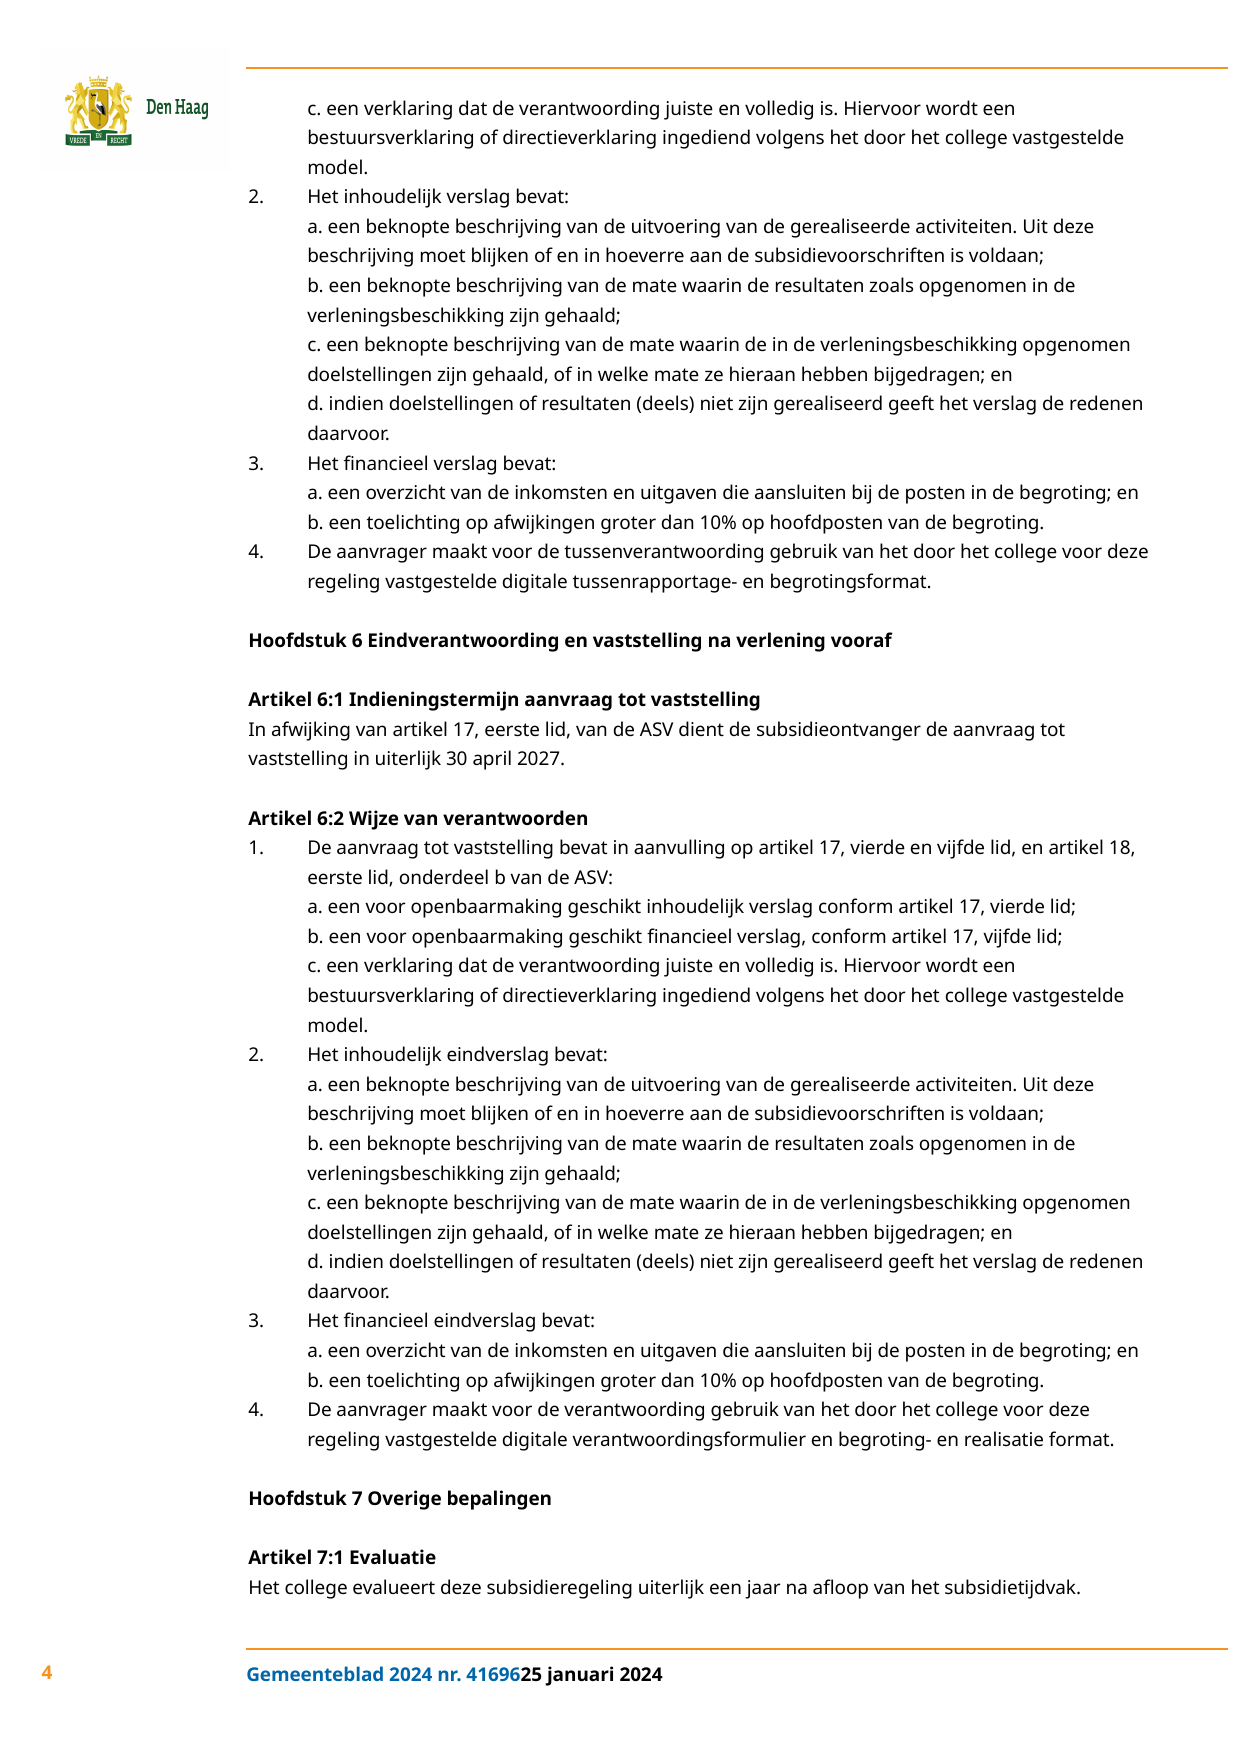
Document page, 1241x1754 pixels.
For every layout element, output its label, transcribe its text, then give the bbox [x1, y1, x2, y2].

text Hoofdstuk 7 Overige bepalingen [248, 1485, 1152, 1511]
list a. een beknopte beschrijving van de uitvoering van de gerealiseerde activiteiten. Uit deze beschrijving moet blijken of en in hoeverre aan de subsidievoorschriften is voldaan; [248, 213, 1152, 268]
text Artikel 7:1 Evaluatie [248, 1544, 1152, 1570]
list c. een verklaring dat de verantwoording juiste en volledig is. Hiervoor wordt een bestuursverklaring of directieverklaring ingediend volgens het door het college vastgestelde model. [248, 953, 1152, 1038]
list b. een beknopte beschrijving van de mate waarin de resultaten zoals opgenomen in de verleningsbeschikking zijn gehaald; [248, 272, 1152, 328]
list a. een beknopte beschrijving van de uitvoering van de gerealiseerde activiteiten. Uit deze beschrijving moet blijken of en in hoeverre aan de subsidievoorschriften is voldaan; [248, 1071, 1152, 1126]
list De aanvrager maakt voor de verantwoording gebruik van het door het college voor deze regeling vastgestelde digitale verantwoordingsformulier en begroting- en realisatie format. [248, 1396, 1152, 1452]
list Het financieel eindverslag bevat: [248, 1308, 1152, 1333]
list b. een toelichting op afwijkingen groter dan 10% op hoofdposten van de begroting. [248, 509, 1152, 535]
list b. een toelichting op afwijkingen groter dan 10% op hoofdposten van de begroting. [248, 1367, 1152, 1393]
text Hoofdstuk 6 Eindverantwoording en vaststelling na verlening vooraf [248, 627, 1152, 653]
list Het financieel verslag bevat: [248, 450, 1152, 476]
list b. een beknopte beschrijving van de mate waarin de resultaten zoals opgenomen in de verleningsbeschikking zijn gehaald; [248, 1130, 1152, 1186]
list Het inhoudelijk verslag bevat: [248, 183, 1152, 209]
list b. een voor openbaarmaking geschikt financieel verslag, conform artikel 17, vijfde lid; [248, 923, 1152, 949]
list a. een overzicht van de inkomsten en uitgaven die aansluiten bij de posten in de begroting; en [248, 479, 1152, 505]
list d. indien doelstellingen of resultaten (deels) niet zijn gerealiseerd geeft het verslag de redenen daarvoor. [248, 391, 1152, 446]
list De aanvraag tot vaststelling bevat in aanvulling op artikel 17, vierde en vijfde lid, en artikel 18, eerste lid, onderdeel b van de ASV: [248, 834, 1152, 890]
list a. een voor openbaarmaking geschikt inhoudelijk verslag conform artikel 17, vierde lid; [248, 893, 1152, 919]
text Het college evalueert deze subsidieregeling uiterlijk een jaar na afloop van het subsidietijdvak. [248, 1574, 1152, 1600]
text Artikel 6:1 Indieningstermijn aanvraag tot vaststelling [248, 686, 1152, 712]
list c. een beknopte beschrijving van de mate waarin de in de verleningsbeschikking opgenomen doelstellingen zijn gehaald, of in welke mate ze hieraan hebben bijgedragen; en [248, 1189, 1152, 1245]
list De aanvrager maakt voor de tussenverantwoording gebruik van het door het college voor deze regeling vastgestelde digitale tussenrapportage- en begrotingsformat. [248, 538, 1152, 594]
text In afwijking van artikel 17, eerste lid, van de ASV dient de subsidieontvanger de aanvraag tot vaststelling in uiterlijk 30 april 2027. [248, 716, 1152, 771]
list Het inhoudelijk eindverslag bevat: [248, 1041, 1152, 1067]
picture [41, 47, 231, 172]
list d. indien doelstellingen of resultaten (deels) niet zijn gerealiseerd geeft het verslag de redenen daarvoor. [248, 1248, 1152, 1304]
text Artikel 6:2 Wijze van verantwoorden [248, 805, 1152, 831]
list c. een verklaring dat de verantwoording juiste en volledig is. Hiervoor wordt een bestuursverklaring of directieverklaring ingediend volgens het door het college vastgestelde model. [248, 95, 1152, 180]
list c. een beknopte beschrijving van de mate waarin de in de verleningsbeschikking opgenomen doelstellingen zijn gehaald, of in welke mate ze hieraan hebben bijgedragen; en [248, 331, 1152, 387]
list a. een overzicht van de inkomsten en uitgaven die aansluiten bij de posten in de begroting; en [248, 1337, 1152, 1363]
